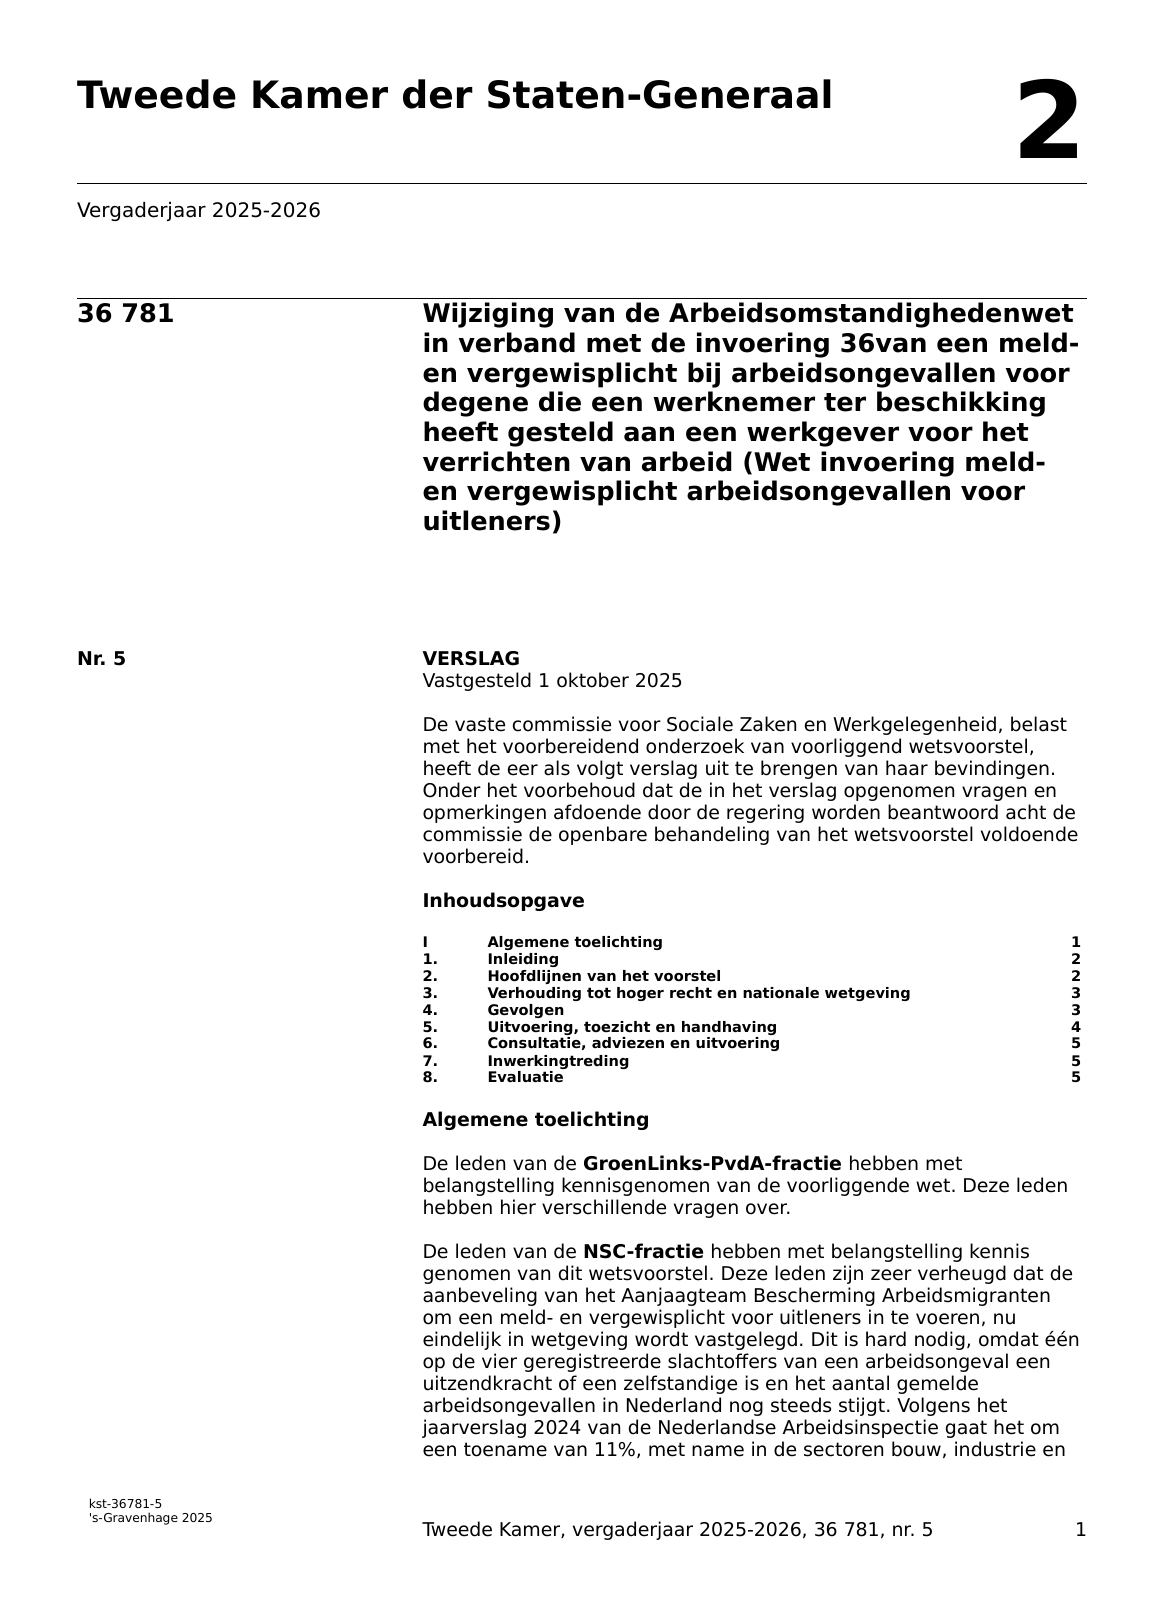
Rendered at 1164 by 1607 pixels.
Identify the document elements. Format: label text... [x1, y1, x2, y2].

text Vastgesteld 1 oktober 2025 [422, 669, 1087, 691]
table_cell Evaluatie [481, 1069, 1013, 1086]
table_cell Uitvoering, toezicht en handhaving [481, 1019, 1013, 1035]
text Onder het voorbehoud dat de in het verslag opgenomen vragen en opmerkingen afdoende door de regering worden beantwoord acht de commissie de openbare behandeling van het wetsvoorstel voldoende voorbereid. [422, 779, 1087, 867]
table_header 2 [886, 59, 1087, 183]
subtitle Nr. 5 VERSLAG [77, 647, 1087, 669]
table_cell Consultatie, adviezen en uitvoering [481, 1035, 1013, 1052]
text kst-36781-5 [88, 1497, 323, 1511]
table_cell 7. [422, 1053, 481, 1069]
table_cell 5 [1013, 1035, 1087, 1052]
table_header Tweede Kamer der Staten-Generaal [77, 59, 886, 183]
table_cell 5 [1013, 1053, 1087, 1069]
table_cell 3 [1013, 985, 1087, 1001]
table_cell Vergaderjaar 2025-2026 [77, 184, 1087, 298]
table_cell 4. [422, 1001, 481, 1018]
table_cell 4 [1013, 1019, 1087, 1035]
table_cell Inleiding [481, 951, 1013, 967]
table_cell Hoofdlijnen van het voorstel [481, 968, 1013, 984]
subtitle Algemene toelichting [422, 1108, 1087, 1131]
table_header I [422, 934, 481, 951]
table_cell 3. [422, 985, 481, 1001]
table_header 1 [1013, 934, 1087, 951]
text 's-Gravenhage 2025 [88, 1511, 323, 1525]
table_cell 6. [422, 1035, 481, 1052]
table_cell 5 [1013, 1069, 1087, 1086]
text De leden van de GroenLinks-PvdA-fractie hebben met belangstelling kennisgenomen van de voorliggende wet. Deze leden hebben hier verschillende vragen over. [422, 1153, 1087, 1219]
table_cell Verhouding tot hoger recht en nationale wetgeving [481, 985, 1013, 1001]
table_cell 3 [1013, 1001, 1087, 1018]
table_header Algemene toelichting [481, 934, 1013, 951]
table_cell 1. [422, 951, 481, 967]
table_cell Inwerkingtreding [481, 1053, 1013, 1069]
subtitle 36 781 Wijziging van de Arbeidsomstandighedenwet in verband met de invoering 36van een meld- en vergewisplicht bij arbeidsongevallen voor degene die een werknemer ter beschikking heeft gesteld aan een werkgever voor het verrichten van arbeid (Wet invoering meld- en vergewisplicht arbeidsongevallen voor uitleners) [77, 299, 1087, 536]
table_cell 2 [1013, 968, 1087, 984]
subtitle Inhoudsopgave [422, 890, 1087, 912]
table_cell 8. [422, 1069, 481, 1086]
text De vaste commissie voor Sociale Zaken en Werkgelegenheid, belast met het voorbereidend onderzoek van voorliggend wetsvoorstel, heeft de eer als volgt verslag uit te brengen van haar bevindingen. [422, 714, 1087, 779]
text De leden van de NSC-fractie hebben met belangstelling kennis genomen van dit wetsvoorstel. Deze leden zijn zeer verheugd dat de aanbeveling van het Aanjaagteam Bescherming Arbeidsmigranten om een meld- en vergewisplicht voor uitleners in te voeren, nu eindelijk in wetgeving wordt vastgelegd. Dit is hard nodig, omdat één op de vier geregistreerde slachtoffers van een arbeidsongeval een uitzendkracht of een zelfstandige is en het aantal gemelde arbeidsongevallen in Nederland nog steeds stijgt. Volgens het jaarverslag 2024 van de Nederlandse Arbeidsinspectie gaat het om een toename van 11%, met name in de sectoren bouw, industrie en [422, 1241, 1087, 1461]
table_cell 2 [1013, 951, 1087, 967]
table_cell 2. [422, 968, 481, 984]
table_cell 5. [422, 1019, 481, 1035]
table_cell Gevolgen [481, 1001, 1013, 1018]
